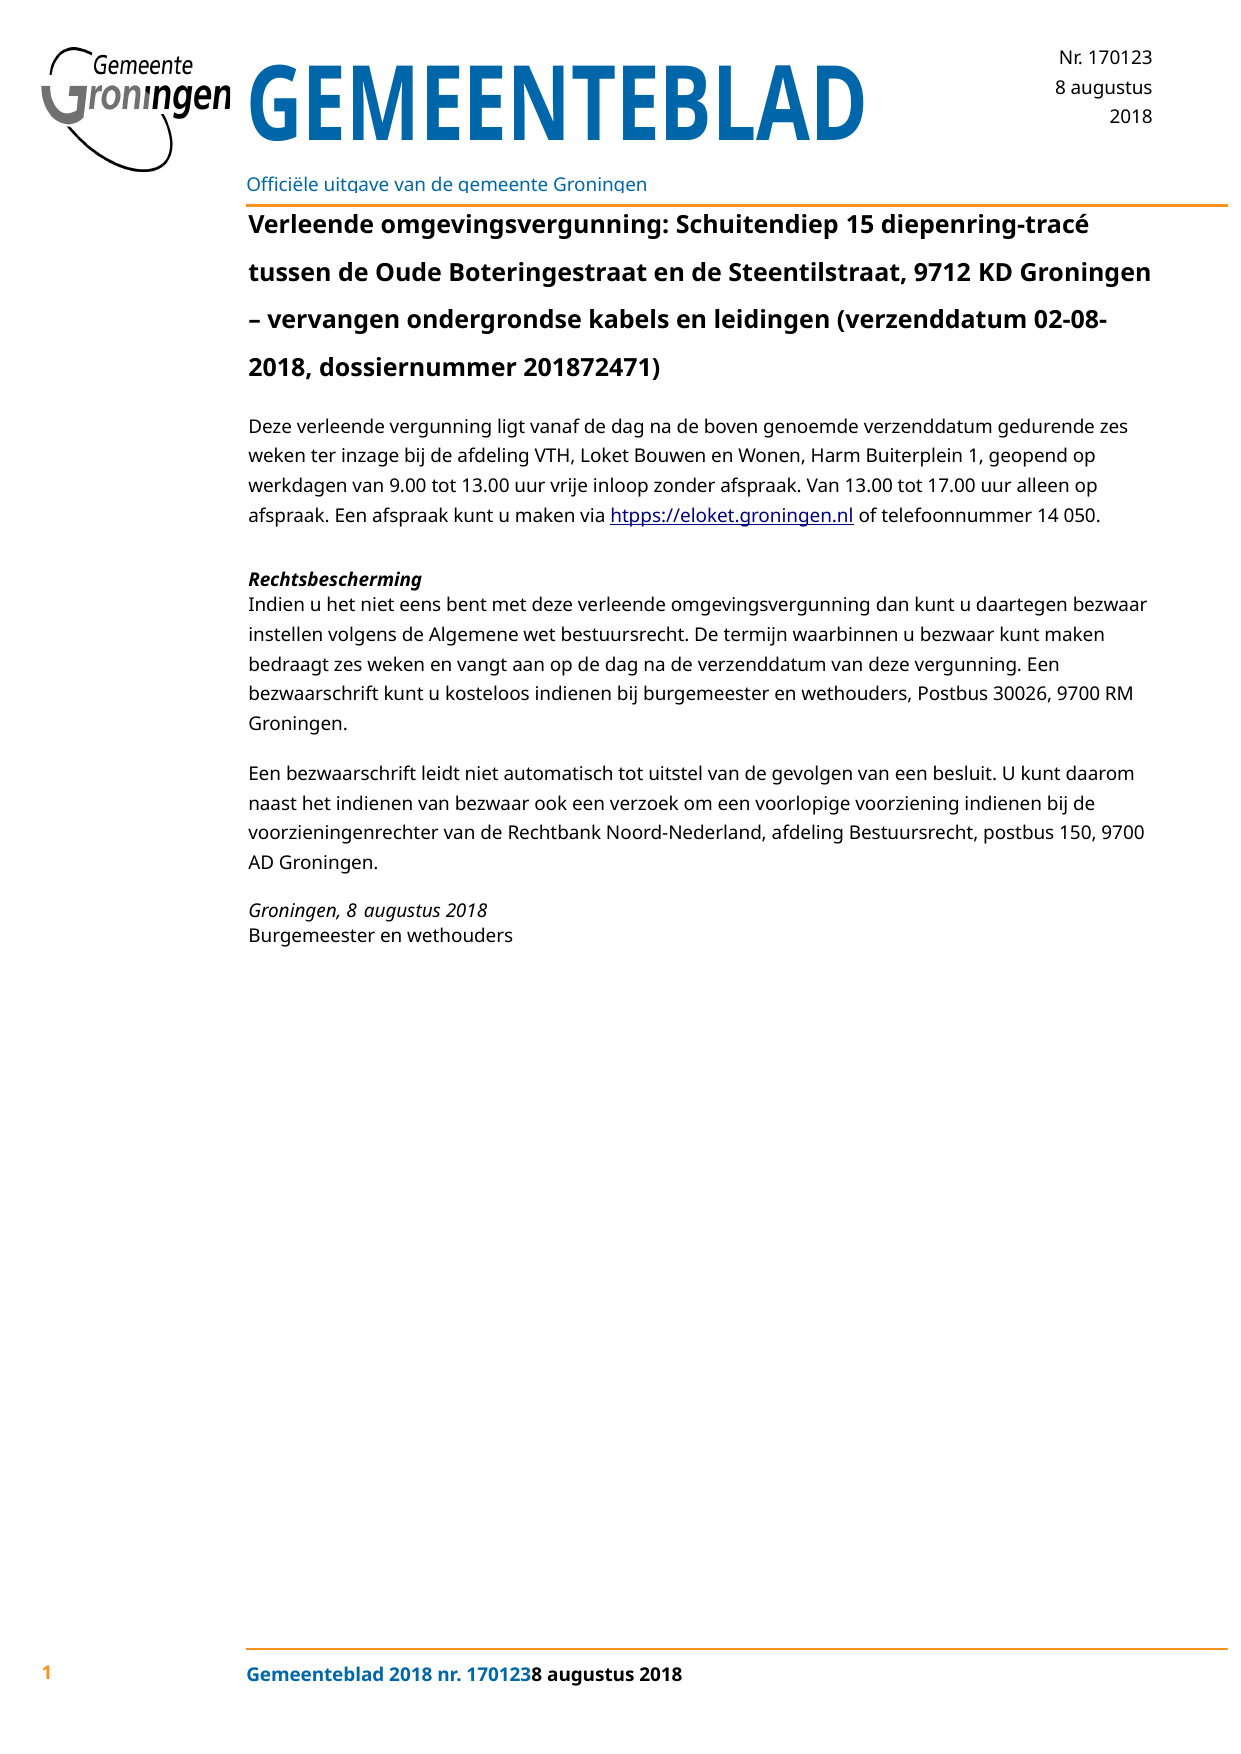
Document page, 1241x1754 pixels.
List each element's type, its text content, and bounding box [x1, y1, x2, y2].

text Verleende omgevingsvergunning: Schuitendiep 15 diepenring-tracé tussen de Oude Boteringestraat en de Steentilstraat, 9712 KD Groningen – vervangen ondergrondse kabels en leidingen (verzenddatum 02-08-2018, dossiernummer 201872471) [248, 207, 1152, 384]
text Rechtsbescherming [248, 566, 1152, 592]
text Een bezwaarschrift leidt niet automatisch tot uitstel van de gevolgen van een besluit. U kunt daarom naast het indienen van bezwaar ook een verzoek om een voorlopige voorziening indienen bij de voorzieningenrechter van de Rechtbank Noord-Nederland, afdeling Bestuursrecht, postbus 150, 9700 AD Groningen. [248, 760, 1152, 875]
picture [41, 47, 231, 172]
text Deze verleende vergunning ligt vanaf de dag na de boven genoemde verzenddatum gedurende zes weken ter inzage bij de afdeling VTH, Loket Bouwen en Wonen, Harm Buiterplein 1, geopend op werkdagen van 9.00 tot 13.00 uur vrije inloop zonder afspraak. Van 13.00 tot 17.00 uur alleen op afspraak. Een afspraak kunt u maken via htpps://eloket.groningen.nl of telefoonnummer 14 050. [248, 413, 1152, 528]
text Burgemeester en wethouders [248, 923, 1152, 948]
text Groningen, 8 augustus 2018 [248, 897, 1152, 923]
text Indien u het niet eens bent met deze verleende omgevingsvergunning dan kunt u daartegen bezwaar instellen volgens de Algemene wet bestuursrecht. De termijn waarbinnen u bezwaar kunt maken bedraagt zes weken en vangt aan op de dag na de verzenddatum van deze vergunning. Een bezwaarschrift kunt u kosteloos indienen bij burgemeester en wethouders, Postbus 30026, 9700 RM Groningen. [248, 592, 1152, 736]
